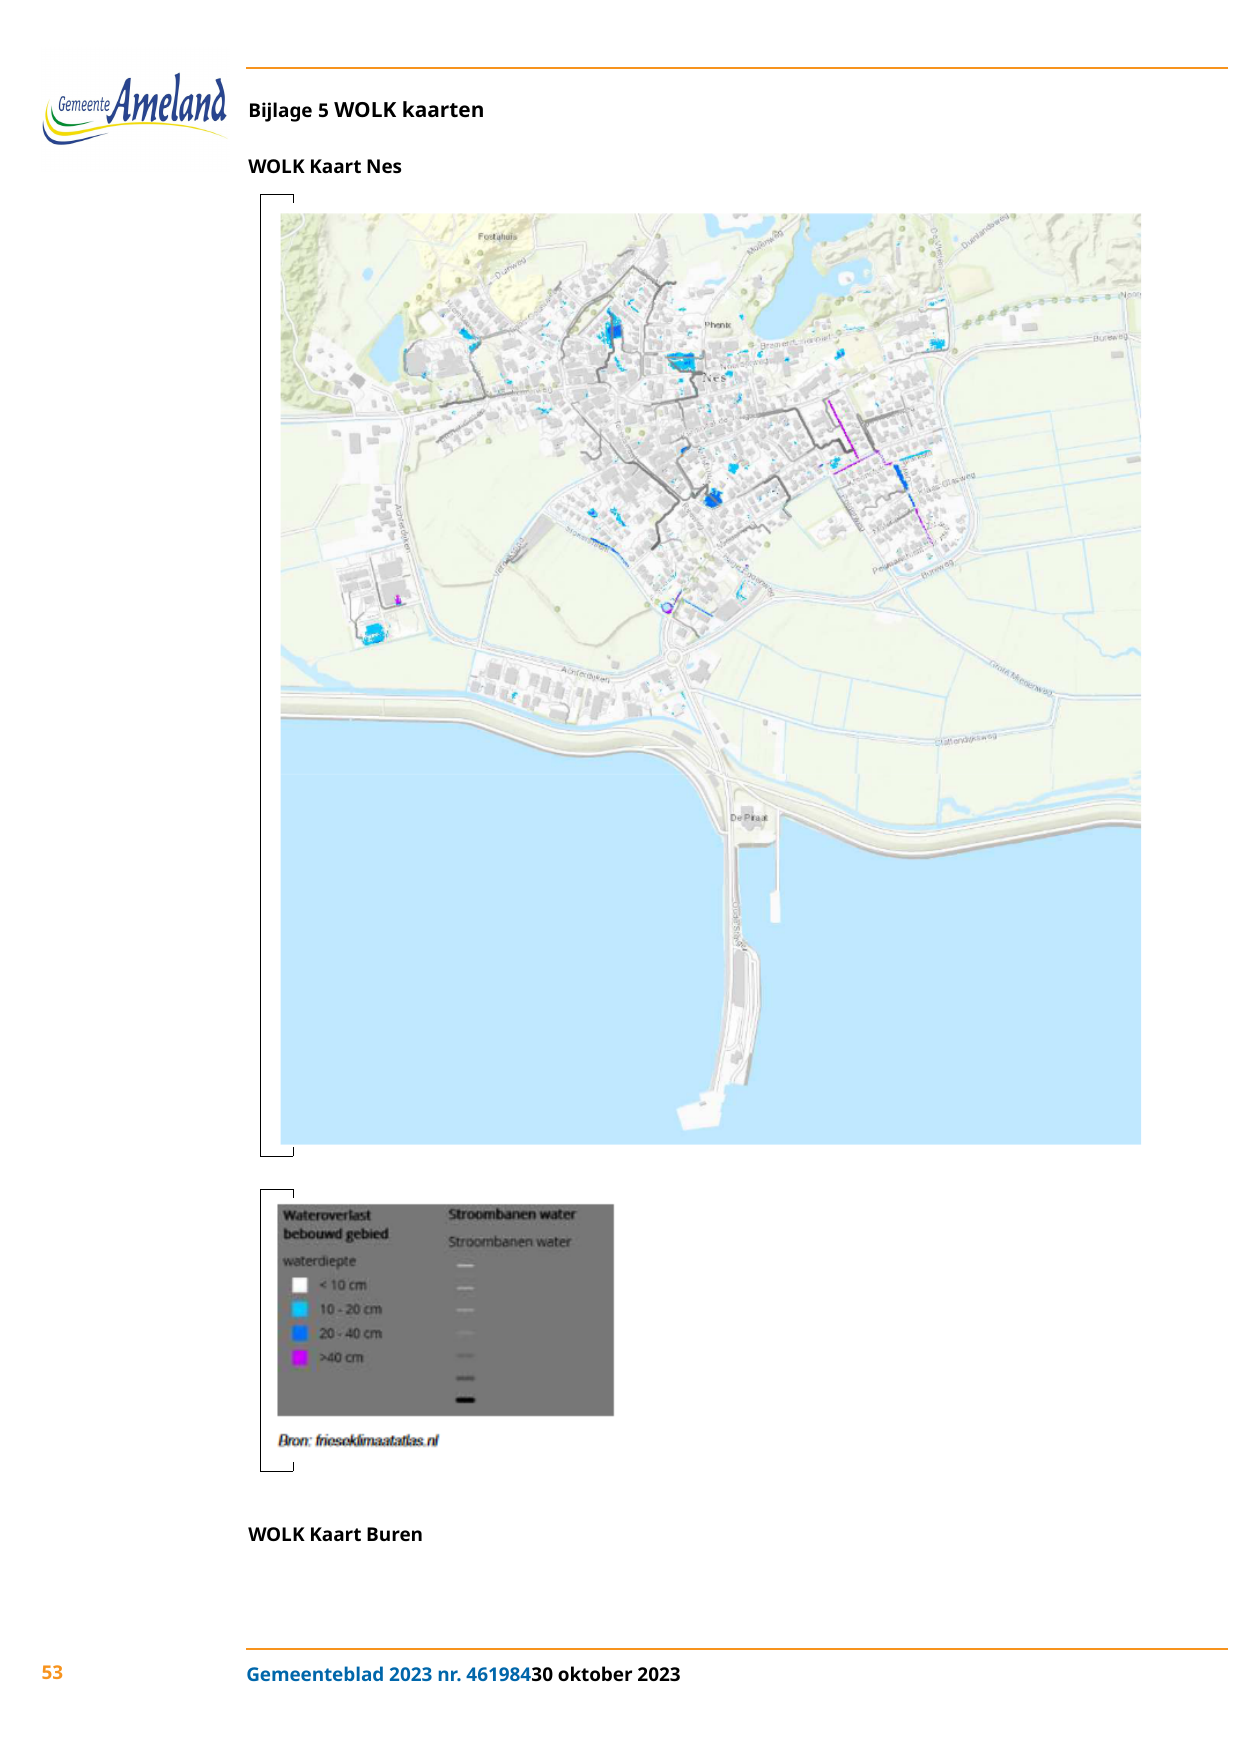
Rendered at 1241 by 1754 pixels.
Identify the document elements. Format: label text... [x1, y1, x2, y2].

picture [41, 47, 231, 172]
text WOLK Kaart Nes [248, 153, 1152, 179]
text WOLK Kaart Buren [248, 1522, 1152, 1547]
picture [268, 203, 1155, 1147]
picture [268, 1198, 624, 1462]
text Bijlage 5 WOLK kaarten [248, 95, 1152, 123]
